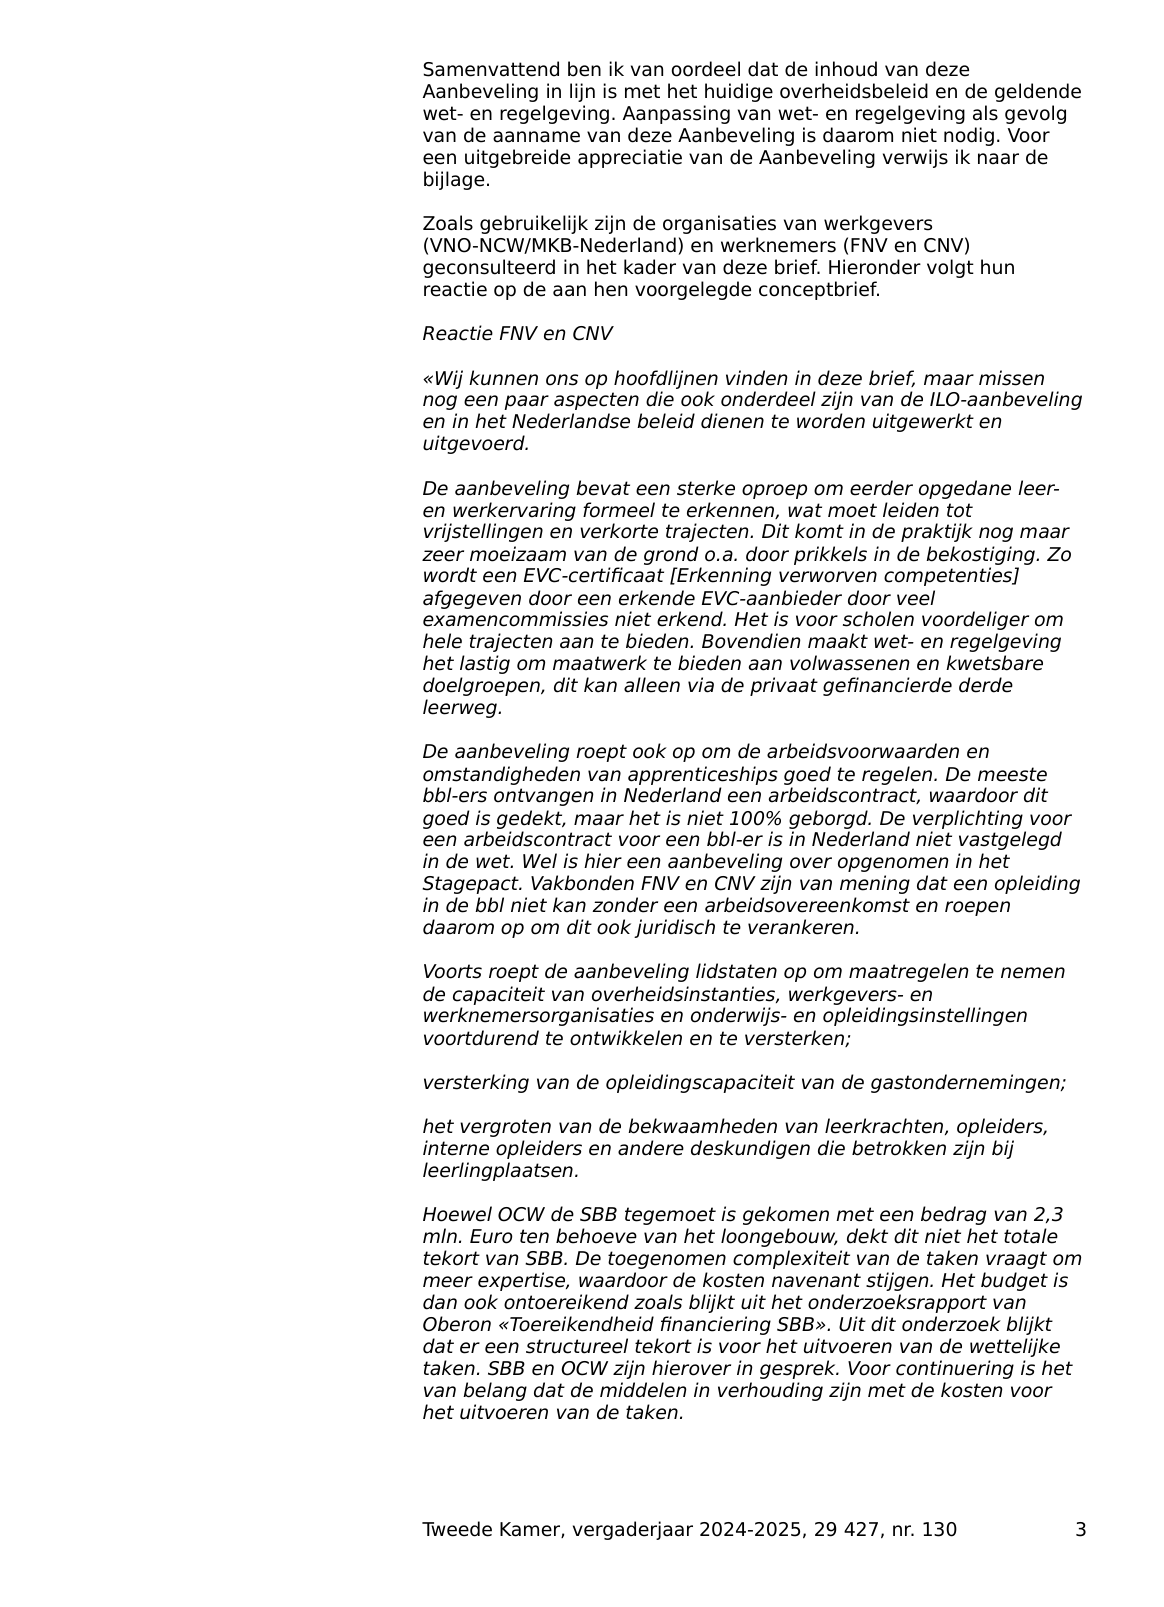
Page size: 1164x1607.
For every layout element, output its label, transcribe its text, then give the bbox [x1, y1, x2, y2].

subtitle Reactie FNV en CNV [422, 323, 1087, 345]
text De aanbeveling roept ook op om de arbeidsvoorwaarden en omstandigheden van apprenticeships goed te regelen. De meeste bbl-ers ontvangen in Nederland een arbeidscontract, waardoor dit goed is gedekt, maar het is niet 100% geborgd. De verplichting voor een arbeidscontract voor een bbl-er is in Nederland niet vastgelegd in de wet. Wel is hier een aanbeveling over opgenomen in het Stagepact. Vakbonden FNV en CNV zijn van mening dat een opleiding in de bbl niet kan zonder een arbeidsovereenkomst en roepen daarom op om dit ook juridisch te verankeren. [422, 741, 1087, 939]
text «Wij kunnen ons op hoofdlijnen vinden in deze brief, maar missen nog een paar aspecten die ook onderdeel zijn van de ILO-aanbeveling en in het Nederlandse beleid dienen te worden uitgewerkt en uitgevoerd. [422, 367, 1087, 455]
text Zoals gebruikelijk zijn de organisaties van werkgevers (VNO-NCW/MKB-Nederland) en werknemers (FNV en CNV) geconsulteerd in het kader van deze brief. Hieronder volgt hun reactie op de aan hen voorgelegde conceptbrief. [422, 213, 1087, 301]
text De aanbeveling bevat een sterke oproep om eerder opgedane leer- en werkervaring formeel te erkennen, wat moet leiden tot vrijstellingen en verkorte trajecten. Dit komt in de praktijk nog maar zeer moeizaam van de grond o.a. door prikkels in de bekostiging. Zo wordt een EVC-certificaat [Erkenning verworven competenties] afgegeven door een erkende EVC-aanbieder door veel examencommissies niet erkend. Het is voor scholen voordeliger om hele trajecten aan te bieden. Bovendien maakt wet- en regelgeving het lastig om maatwerk te bieden aan volwassenen en kwetsbare doelgroepen, dit kan alleen via de privaat gefinancierde derde leerweg. [422, 477, 1087, 719]
text het vergroten van de bekwaamheden van leerkrachten, opleiders, interne opleiders en andere deskundigen die betrokken zijn bij leerlingplaatsen. [422, 1116, 1087, 1182]
text versterking van de opleidingscapaciteit van de gastondernemingen; [422, 1072, 1087, 1093]
text Samenvattend ben ik van oordeel dat de inhoud van deze Aanbeveling in lijn is met het huidige overheidsbeleid en de geldende wet- en regelgeving. Aanpassing van wet- en regelgeving als gevolg van de aanname van deze Aanbeveling is daarom niet nodig. Voor een uitgebreide appreciatie van de Aanbeveling verwijs ik naar de bijlage. [422, 59, 1087, 191]
text Voorts roept de aanbeveling lidstaten op om maatregelen te nemen de capaciteit van overheidsinstanties, werkgevers- en werknemersorganisaties en onderwijs- en opleidingsinstellingen voortdurend te ontwikkelen en te versterken; [422, 961, 1087, 1049]
text Hoewel OCW de SBB tegemoet is gekomen met een bedrag van 2,3 mln. Euro ten behoeve van het loongebouw, dekt dit niet het totale tekort van SBB. De toegenomen complexiteit van de taken vraagt om meer expertise, waardoor de kosten navenant stijgen. Het budget is dan ook ontoereikend zoals blijkt uit het onderzoeksrapport van Oberon «Toereikendheid financiering SBB». Uit dit onderzoek blijkt dat er een structureel tekort is voor het uitvoeren van de wettelijke taken. SBB en OCW zijn hierover in gesprek. Voor continuering is het van belang dat de middelen in verhouding zijn met de kosten voor het uitvoeren van de taken. [422, 1204, 1087, 1424]
